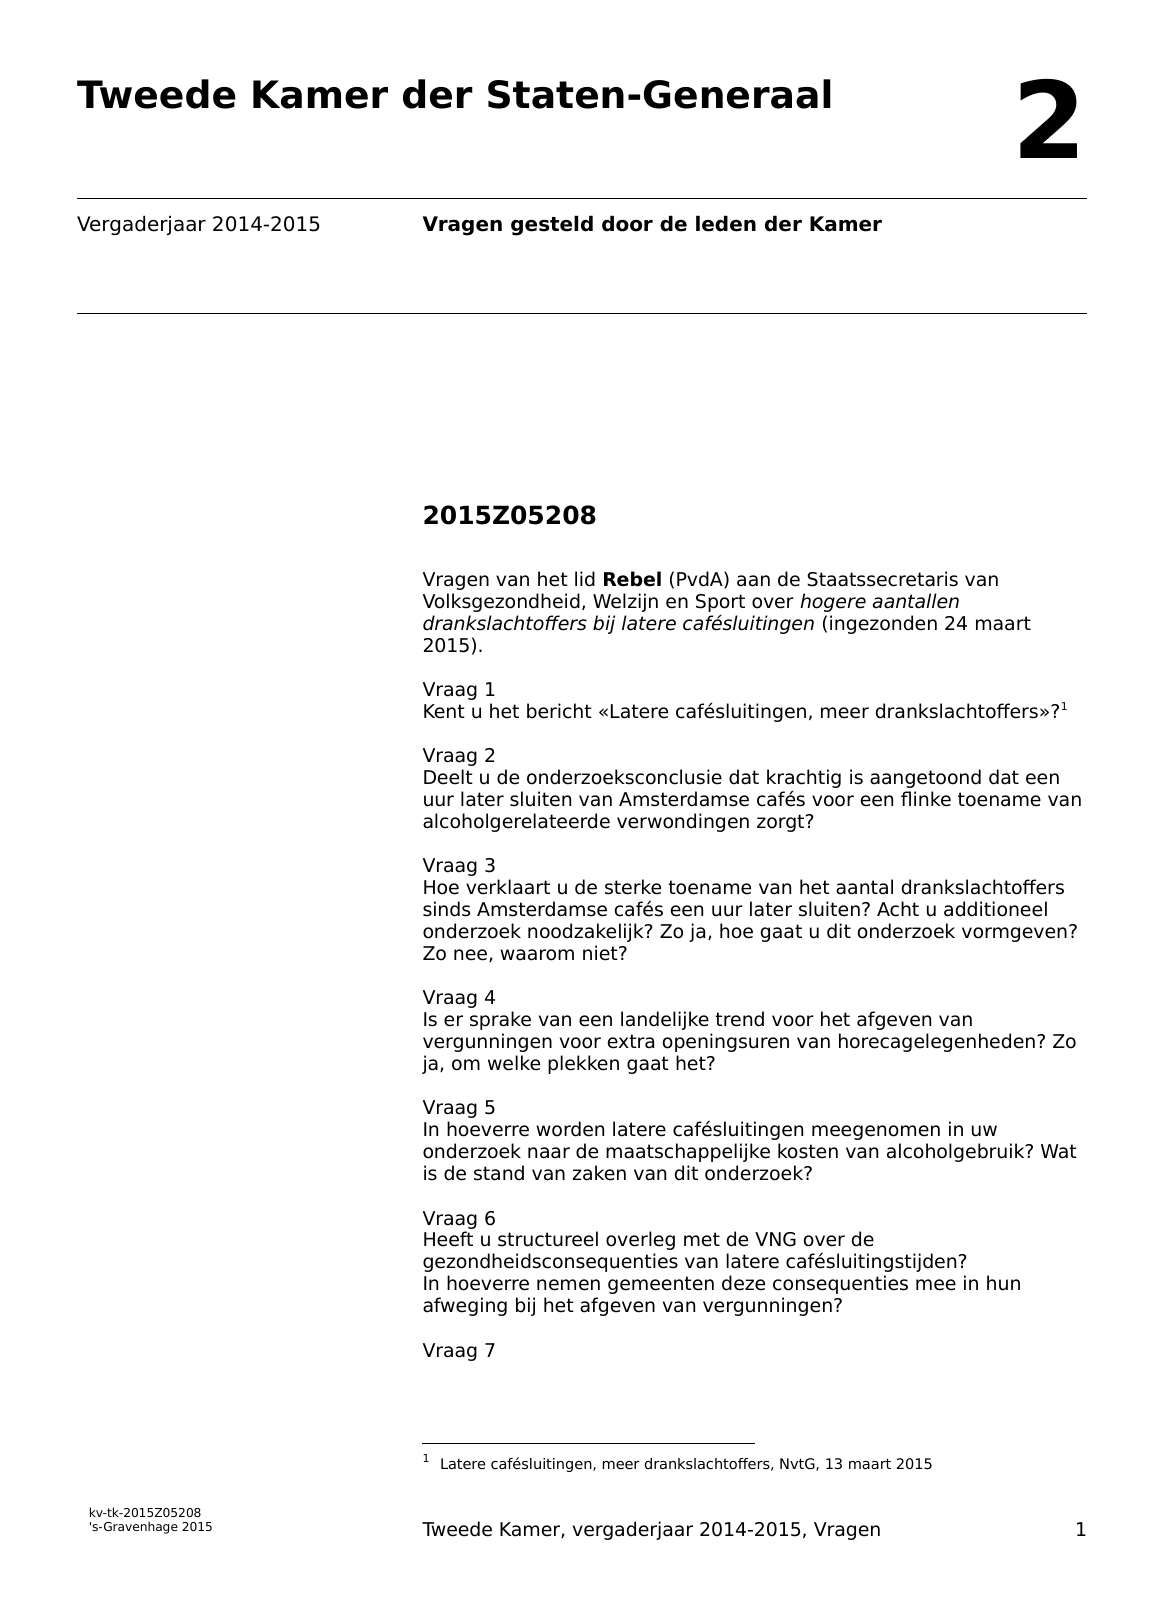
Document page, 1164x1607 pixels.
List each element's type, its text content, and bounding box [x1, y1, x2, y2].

text In hoeverre nemen gemeenten deze consequenties mee in hun afweging bij het afgeven van vergunningen? [422, 1273, 1087, 1317]
text Vraag 2 [422, 745, 1087, 767]
table_header Tweede Kamer der Staten-Generaal [77, 59, 886, 198]
text Vraag 3 [422, 855, 1087, 877]
text Deelt u de onderzoeksconclusie dat krachtig is aangetoond dat een uur later sluiten van Amsterdamse cafés voor een flinke toename van alcoholgerelateerde verwondingen zorgt? [422, 767, 1087, 833]
text Vraag 1 [422, 679, 1087, 701]
text Hoe verklaart u de sterke toename van het aantal drankslachtoffers sinds Amsterdamse cafés een uur later sluiten? Acht u additioneel onderzoek noodzakelijk? Zo ja, hoe gaat u dit onderzoek vormgeven? Zo nee, waarom niet? [422, 877, 1087, 965]
text Is er sprake van een landelijke trend voor het afgeven van vergunningen voor extra openingsuren van horecagelegenheden? Zo ja, om welke plekken gaat het? [422, 1009, 1087, 1075]
table_header 2 [886, 59, 1087, 198]
text 2015Z05208 [422, 501, 1087, 531]
text Kent u het bericht «Latere cafésluitingen, meer drankslachtoffers»? [422, 701, 1087, 723]
text Vraag 7 [422, 1339, 1087, 1361]
text Vraag 5 [422, 1097, 1087, 1119]
text Vraag 4 [422, 987, 1087, 1009]
text Vragen van het lid Rebel (PvdA) aan de Staatssecretaris van Volksgezondheid, Welzijn en Sport over hogere aantallen drankslachtoffers bij latere cafésluitingen (ingezonden 24 maart 2015). [422, 569, 1087, 657]
table_cell Vergaderjaar 2014-2015 [77, 199, 422, 313]
text kv-tk-2015Z05208 [88, 1506, 323, 1520]
text Vraag 6 [422, 1207, 1087, 1229]
text In hoeverre worden latere cafésluitingen meegenomen in uw onderzoek naar de maatschappelijke kosten van alcoholgebruik? Wat is de stand van zaken van dit onderzoek? [422, 1119, 1087, 1185]
table_cell Vragen gesteld door de leden der Kamer [422, 199, 1087, 313]
text Heeft u structureel overleg met de VNG over de gezondheidsconsequenties van latere cafésluitingstijden? [422, 1229, 1087, 1273]
text 's-Gravenhage 2015 [88, 1520, 323, 1534]
text Latere cafésluitingen, meer drankslachtoffers, NvtG, 13 maart 2015 [422, 1452, 1087, 1474]
